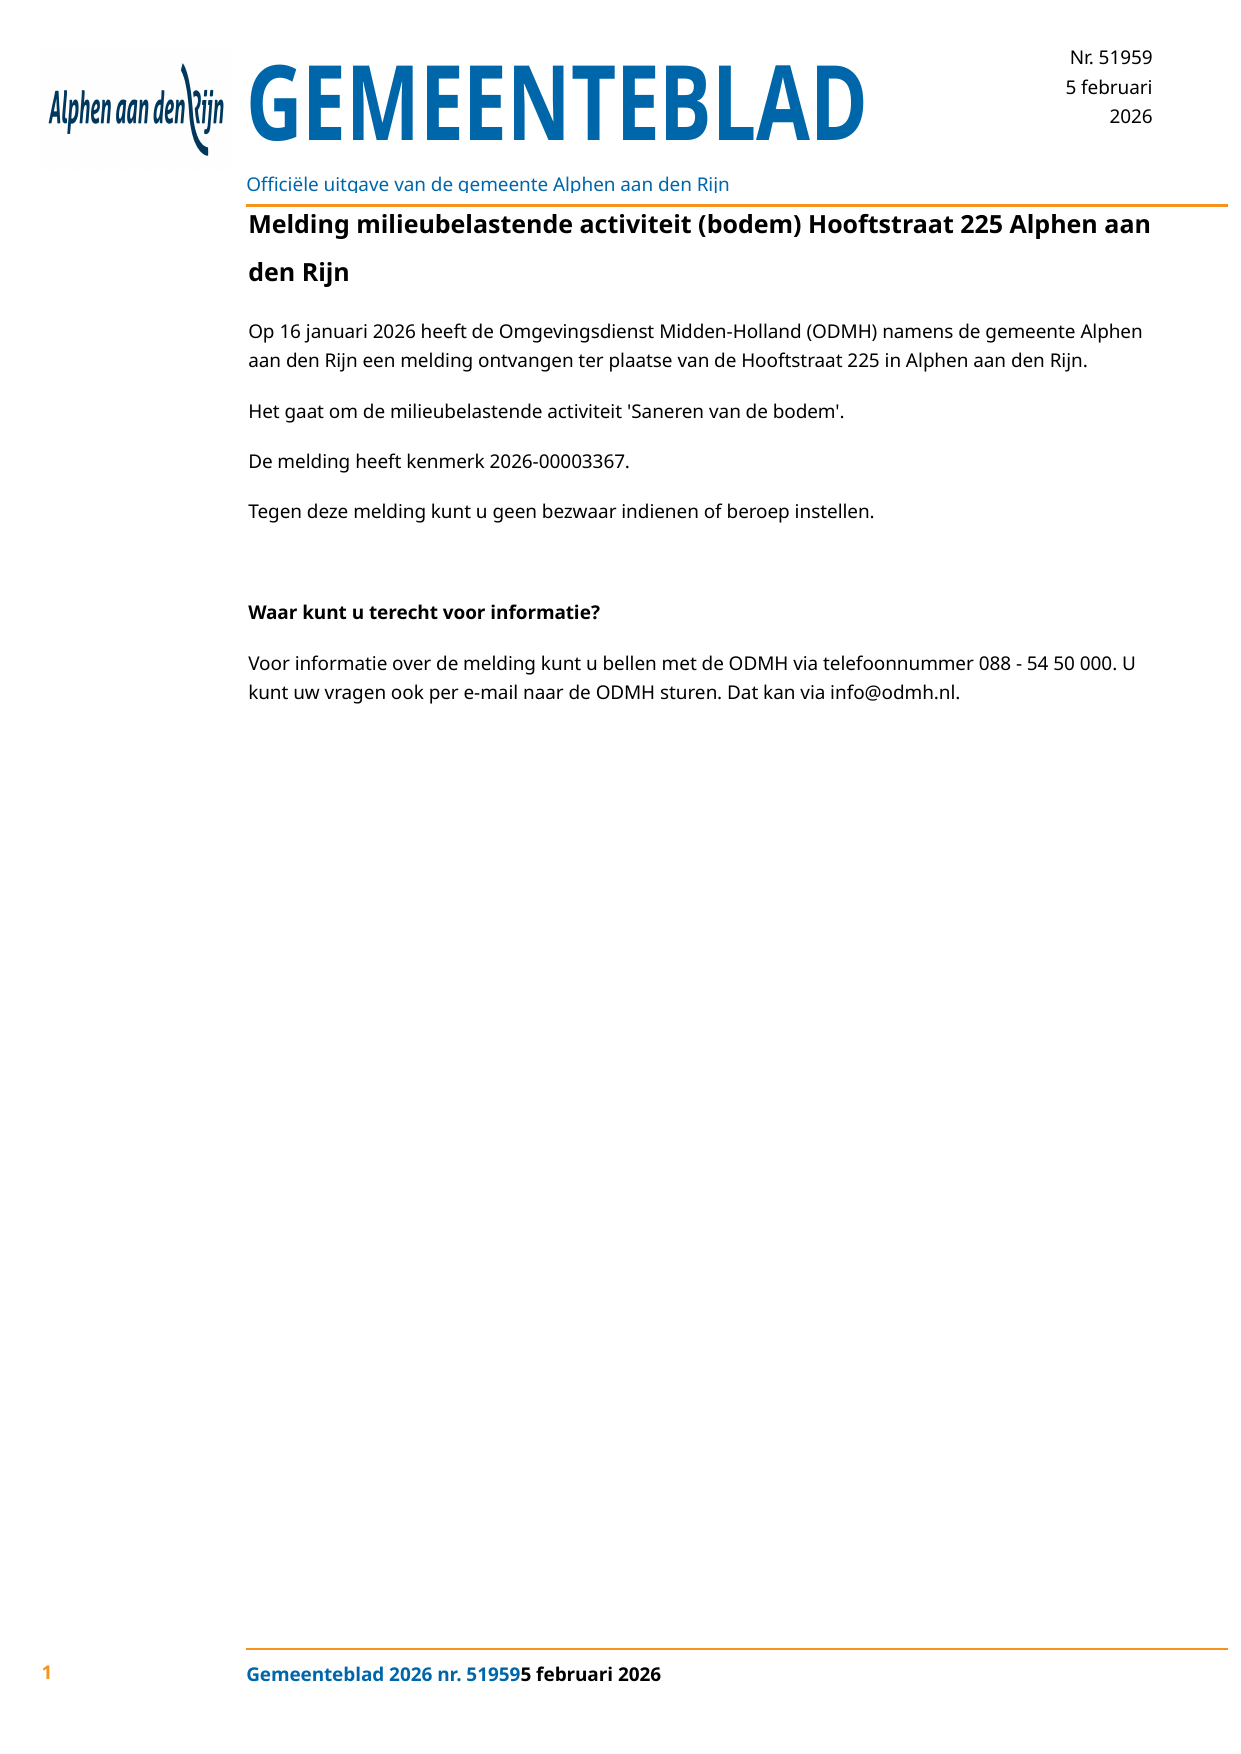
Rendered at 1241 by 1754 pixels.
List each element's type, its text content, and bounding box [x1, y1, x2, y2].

picture [41, 47, 231, 172]
text Voor informatie over de melding kunt u bellen met de ODMH via telefoonnummer 088 - 54 50 000. U kunt uw vragen ook per e-mail naar de ODMH sturen. Dat kan via info@odmh.nl. [248, 650, 1152, 705]
text Het gaat om de milieubelastende activiteit 'Saneren van de bodem'. [248, 398, 1152, 424]
text Waar kunt u terecht voor informatie? [248, 599, 1152, 625]
text Melding milieubelastende activiteit (bodem) Hooftstraat 225 Alphen aan den Rijn [248, 207, 1152, 288]
text De melding heeft kenmerk 2026-00003367. [248, 448, 1152, 474]
text Op 16 januari 2026 heeft de Omgevingsdienst Midden-Holland (ODMH) namens de gemeente Alphen aan den Rijn een melding ontvangen ter plaatse van de Hooftstraat 225 in Alphen aan den Rijn. [248, 318, 1152, 373]
text Tegen deze melding kunt u geen bezwaar indienen of beroep instellen. [248, 499, 1152, 524]
